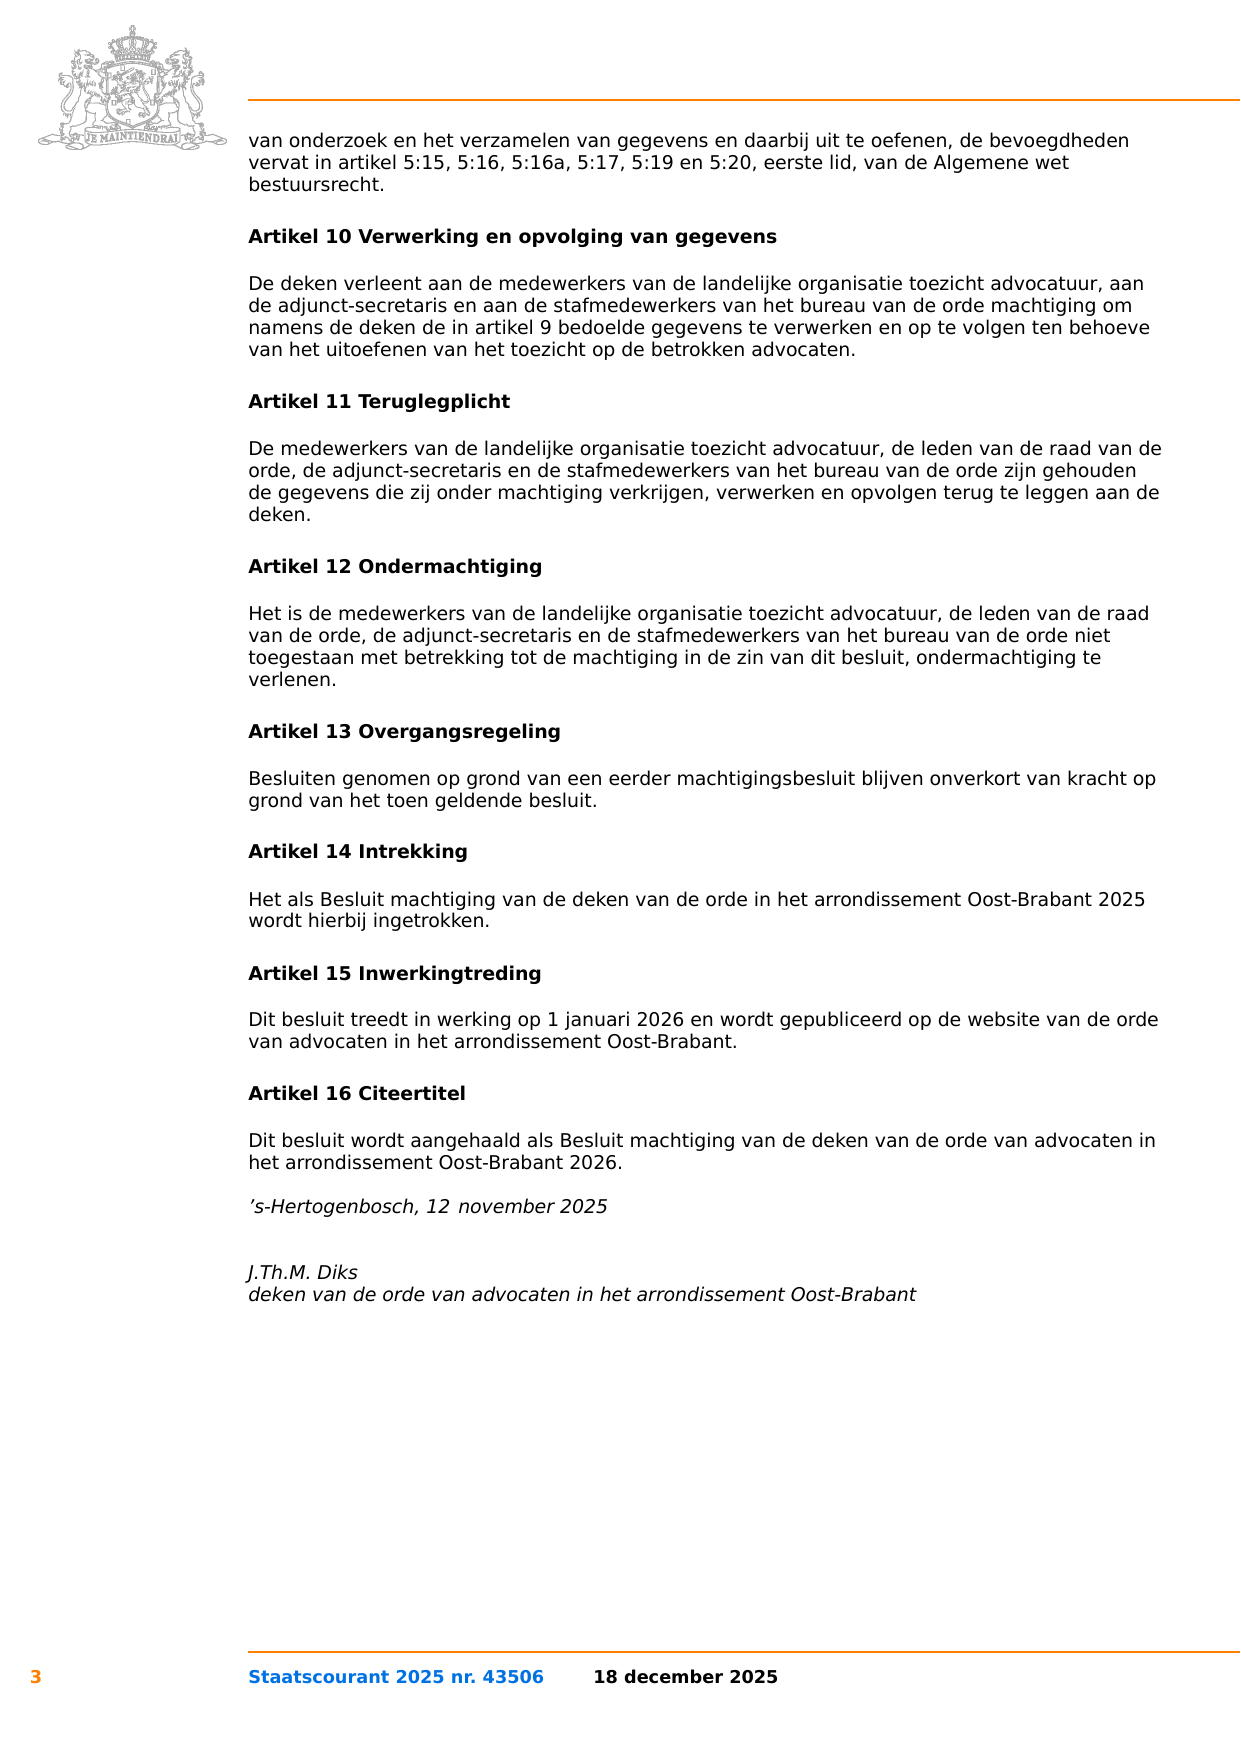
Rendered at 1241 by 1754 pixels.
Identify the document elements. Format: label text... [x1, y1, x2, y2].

text Het is de medewerkers van de landelijke organisatie toezicht advocatuur, de leden van de raad van de orde, de adjunct-secretaris en de stafmedewerkers van het bureau van de orde niet toegestaan met betrekking tot de machtiging in de zin van dit besluit, ondermachtiging te verlenen. [248, 603, 1163, 691]
text De medewerkers van de landelijke organisatie toezicht advocatuur, de leden van de raad van de orde, de adjunct-secretaris en de stafmedewerkers van het bureau van de orde zijn gehouden de gegevens die zij onder machtiging verkrijgen, verwerken en opvolgen terug te leggen aan de deken. [248, 438, 1163, 526]
picture [38, 25, 227, 150]
subtitle Artikel 13 Overgangsregeling [248, 721, 1163, 742]
subtitle Artikel 11 Teruglegplicht [248, 391, 1163, 413]
subtitle Artikel 12 Ondermachtiging [248, 556, 1163, 578]
text Het als Besluit machtiging van de deken van de orde in het arrondissement Oost-Brabant 2025 wordt hierbij ingetrokken. [248, 888, 1163, 932]
text van onderzoek en het verzamelen van gegevens en daarbij uit te oefenen, de bevoegdheden vervat in artikel 5:15, 5:16, 5:16a, 5:17, 5:19 en 5:20, eerste lid, van de Algemene wet bestuursrecht. [248, 130, 1163, 196]
subtitle Artikel 10 Verwerking en opvolging van gegevens [248, 226, 1163, 248]
text Dit besluit treedt in werking op 1 januari 2026 en wordt gepubliceerd op de website van de orde van advocaten in het arrondissement Oost-Brabant. [248, 1009, 1163, 1053]
subtitle Artikel 15 Inwerkingtreding [248, 962, 1163, 984]
subtitle Artikel 14 Intrekking [248, 841, 1163, 863]
text Dit besluit wordt aangehaald als Besluit machtiging van de deken van de orde van advocaten in het arrondissement Oost-Brabant 2026. [248, 1130, 1163, 1174]
text De deken verleent aan de medewerkers van de landelijke organisatie toezicht advocatuur, aan de adjunct-secretaris en aan de stafmedewerkers van het bureau van de orde machtiging om namens de deken de in artikel 9 bedoelde gegevens te verwerken en op te volgen ten behoeve van het uitoefenen van het toezicht op de betrokken advocaten. [248, 273, 1163, 361]
text ’s-Hertogenbosch, 12 november 2025 [248, 1196, 1163, 1218]
subtitle Artikel 16 Citeertitel [248, 1083, 1163, 1105]
text J.Th.M. Diks deken van de orde van advocaten in het arrondissement Oost-Brabant [248, 1240, 1163, 1306]
text Besluiten genomen op grond van een eerder machtigingsbesluit blijven onverkort van kracht op grond van het toen geldende besluit. [248, 767, 1163, 811]
